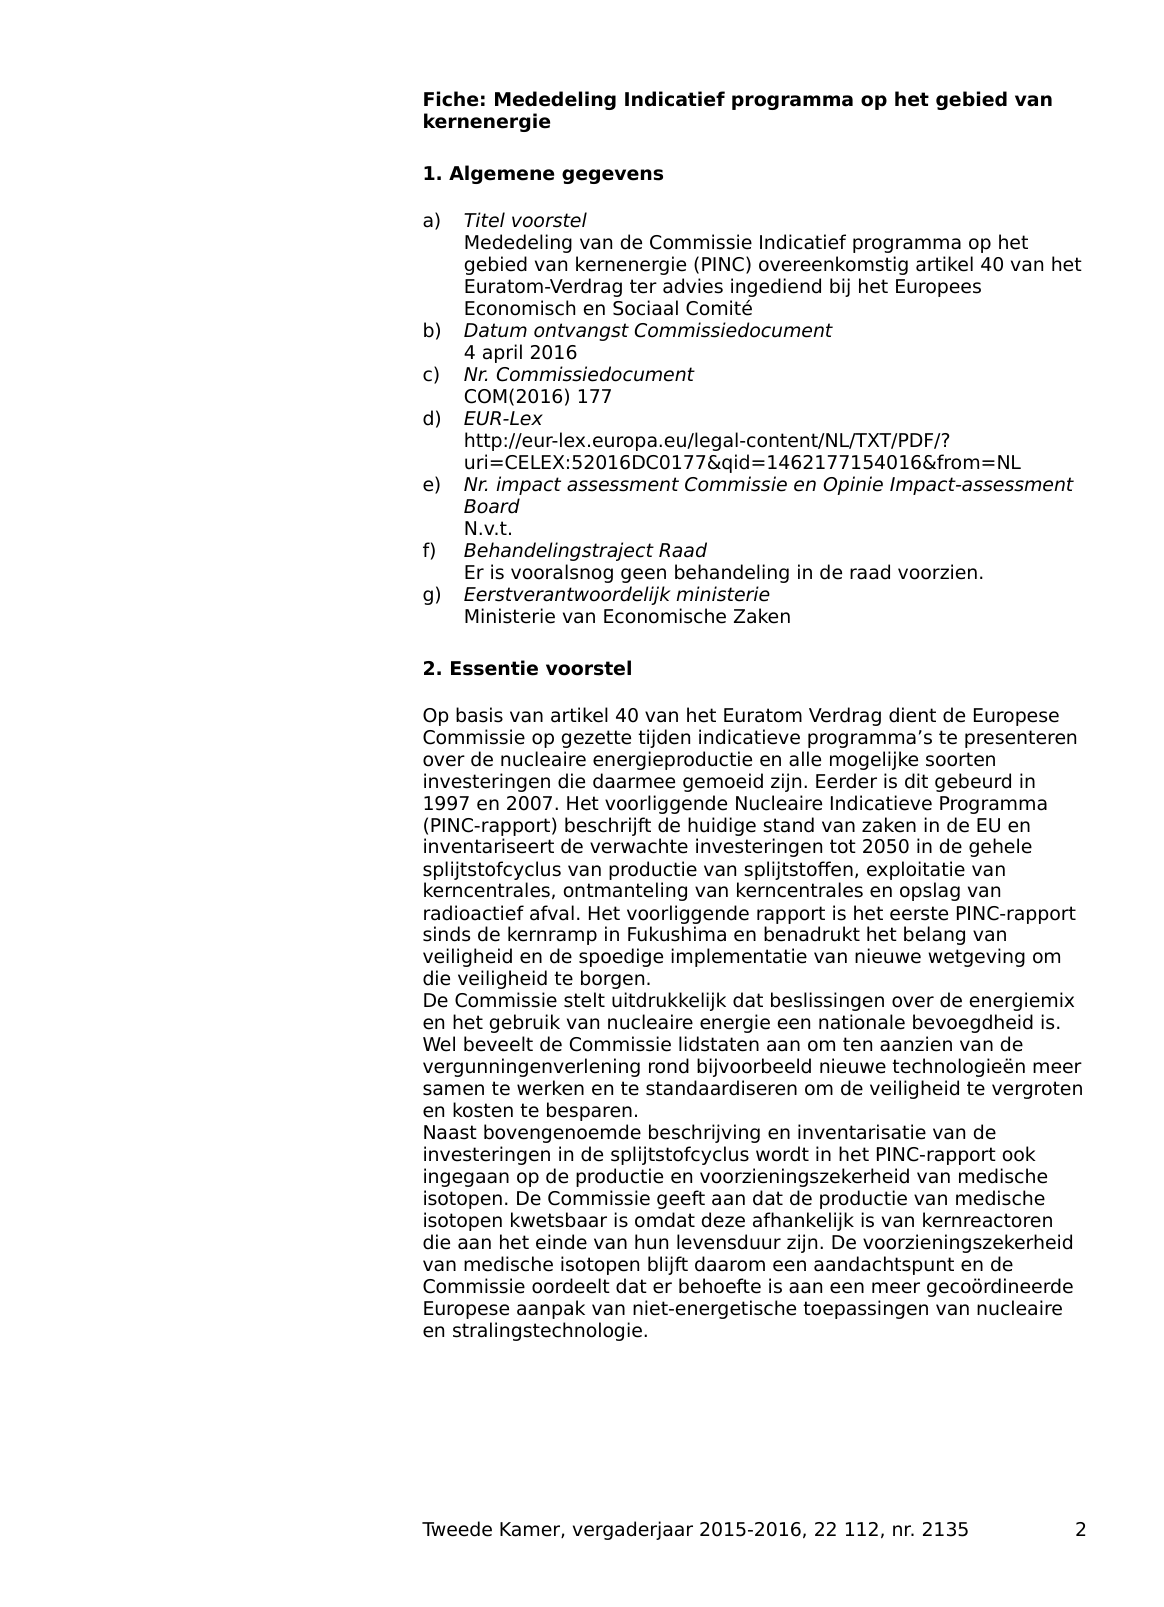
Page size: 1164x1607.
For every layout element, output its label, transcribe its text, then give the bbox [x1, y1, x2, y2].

text 4 april 2016 [464, 342, 1087, 364]
text Naast bovengenoemde beschrijving en inventarisatie van de investeringen in de splijtstofcyclus wordt in het PINC-rapport ook ingegaan op de productie en voorzieningszekerheid van medische isotopen. De Commissie geeft aan dat de productie van medische isotopen kwetsbaar is omdat deze afhankelijk is van kernreactoren die aan het einde van hun levensduur zijn. De voorzieningszekerheid van medische isotopen blijft daarom een aandachtspunt en de Commissie oordeelt dat er behoefte is aan een meer gecoördineerde Europese aanpak van niet-energetische toepassingen van nucleaire en stralingstechnologie. [422, 1122, 1087, 1342]
subtitle 2. Essentie voorstel [422, 658, 1087, 679]
text Ministerie van Economische Zaken [464, 606, 1087, 628]
text c) Nr. Commissiedocument [422, 364, 1087, 386]
text f) Behandelingstraject Raad [422, 540, 1087, 562]
subtitle 1. Algemene gegevens [422, 163, 1087, 185]
text COM(2016) 177 [464, 386, 1087, 408]
subtitle Fiche: Mededeling Indicatief programma op het gebied van kernenergie [422, 89, 1087, 133]
text a) Titel voorstel [422, 210, 1087, 232]
text d) EUR-Lex [422, 408, 1087, 430]
text Er is vooralsnog geen behandeling in de raad voorzien. [464, 562, 1087, 584]
text Op basis van artikel 40 van het Euratom Verdrag dient de Europese Commissie op gezette tijden indicatieve programma’s te presenteren over de nucleaire energieproductie en alle mogelijke soorten investeringen die daarmee gemoeid zijn. Eerder is dit gebeurd in 1997 en 2007. Het voorliggende Nucleaire Indicatieve Programma (PINC-rapport) beschrijft de huidige stand van zaken in de EU en inventariseert de verwachte investeringen tot 2050 in de gehele splijtstofcyclus van productie van splijtstoffen, exploitatie van kerncentrales, ontmanteling van kerncentrales en opslag van radioactief afval. Het voorliggende rapport is het eerste PINC-rapport sinds de kernramp in Fukushima en benadrukt het belang van veiligheid en de spoedige implementatie van nieuwe wetgeving om die veiligheid te borgen. [422, 704, 1087, 990]
text De Commissie stelt uitdrukkelijk dat beslissingen over de energiemix en het gebruik van nucleaire energie een nationale bevoegdheid is. Wel beveelt de Commissie lidstaten aan om ten aanzien van de vergunningenverlening rond bijvoorbeeld nieuwe technologieën meer samen te werken en te standaardiseren om de veiligheid te vergroten en kosten te besparen. [422, 990, 1087, 1122]
text b) Datum ontvangst Commissiedocument [422, 320, 1087, 342]
text Mededeling van de Commissie Indicatief programma op het gebied van kernenergie (PINC) overeenkomstig artikel 40 van het Euratom-Verdrag ter advies ingediend bij het Europees Economisch en Sociaal Comité [464, 232, 1087, 320]
text N.v.t. [464, 518, 1087, 540]
text http://eur-lex.europa.eu/legal-content/NL/TXT/PDF/?uri=CELEX:52016DC0177&qid=1462177154016&from=NL [464, 430, 1087, 474]
text e) Nr. impact assessment Commissie en Opinie Impact-assessment Board [422, 474, 1087, 518]
text g) Eerstverantwoordelijk ministerie [422, 584, 1087, 606]
